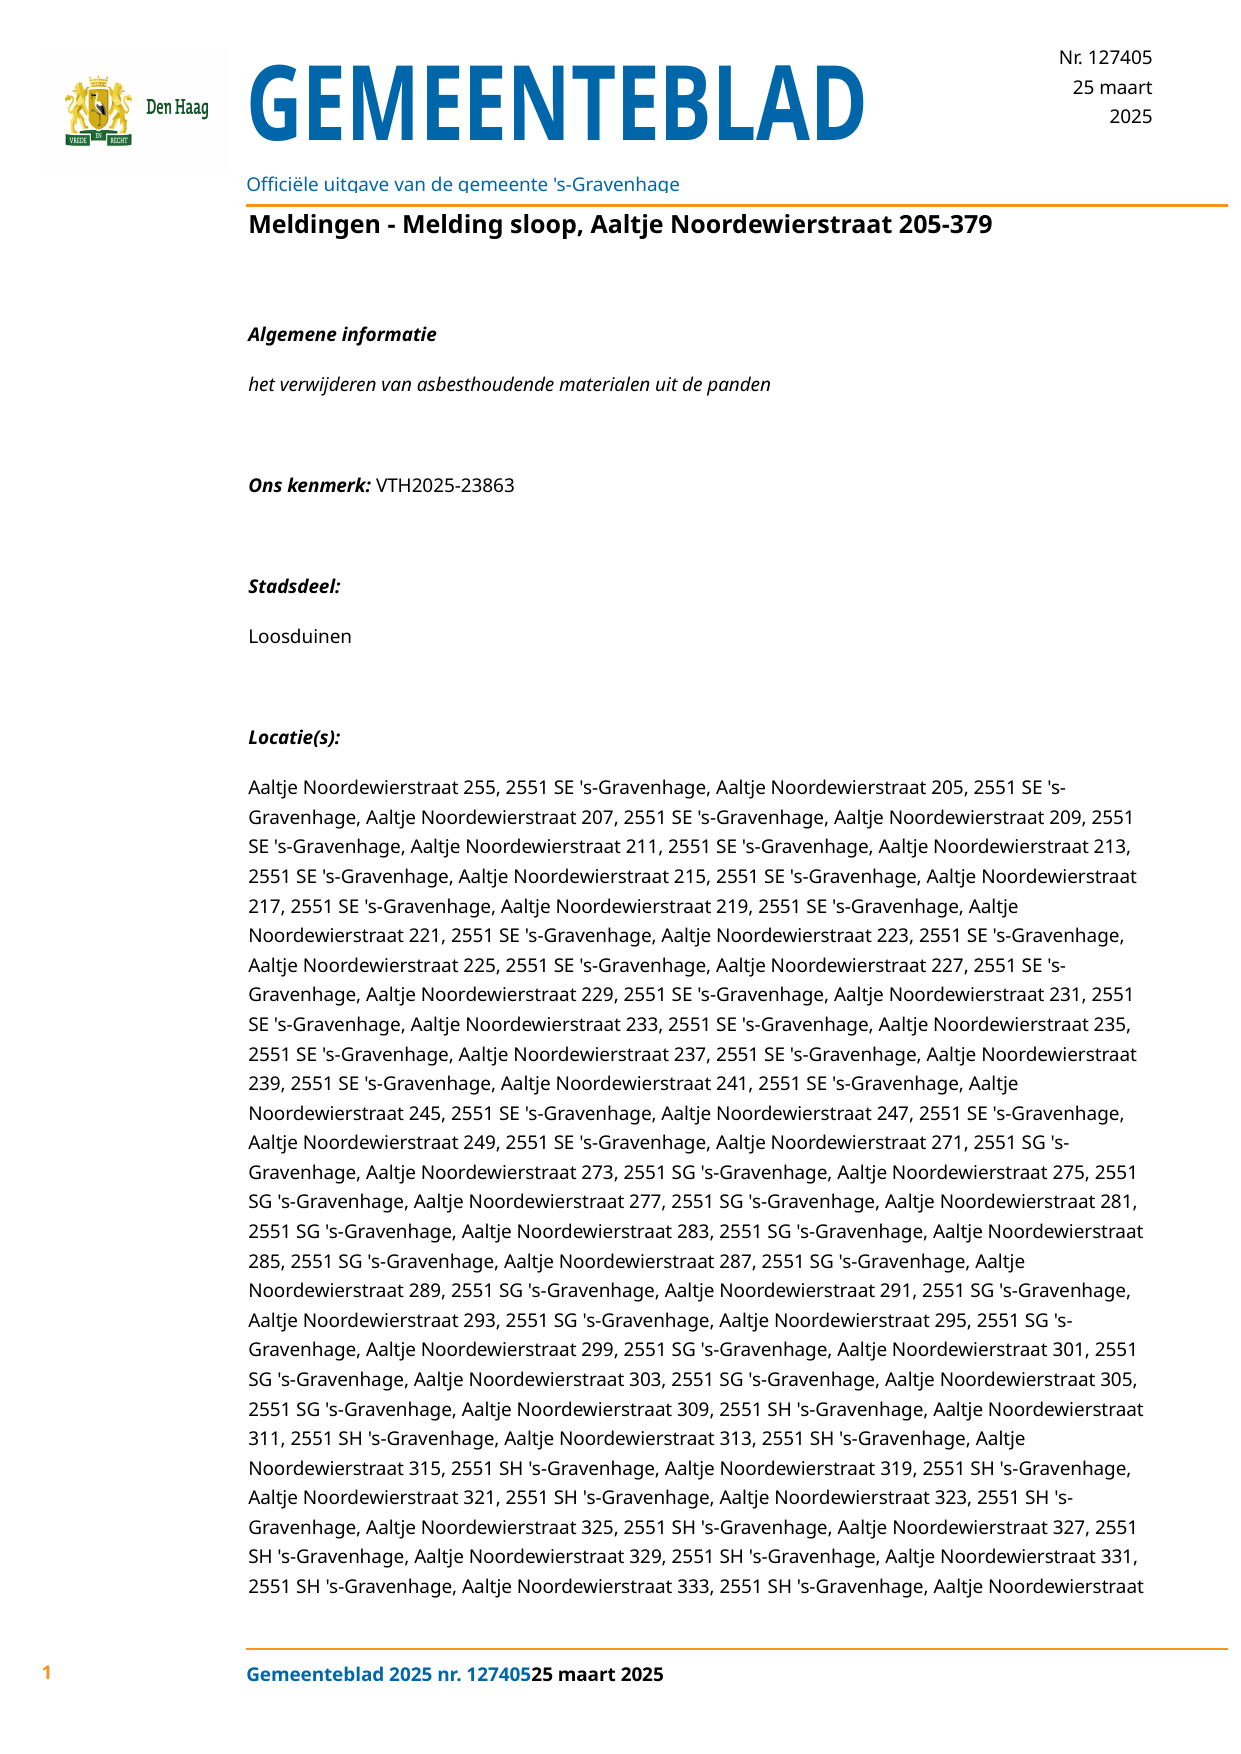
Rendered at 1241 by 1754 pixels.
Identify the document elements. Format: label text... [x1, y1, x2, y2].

text Stadsdeel: [248, 573, 1152, 598]
text Meldingen - Melding sloop, Aaltje Noordewierstraat 205-379 [248, 207, 1152, 241]
text Locatie(s): [248, 724, 1152, 750]
text Aaltje Noordewierstraat 255, 2551 SE 's-Gravenhage, Aaltje Noordewierstraat 205, 2551 SE 's-Gravenhage, Aaltje Noordewierstraat 207, 2551 SE 's-Gravenhage, Aaltje Noordewierstraat 209, 2551 SE 's-Gravenhage, Aaltje Noordewierstraat 211, 2551 SE 's-Gravenhage, Aaltje Noordewierstraat 213, 2551 SE 's-Gravenhage, Aaltje Noordewierstraat 215, 2551 SE 's-Gravenhage, Aaltje Noordewierstraat 217, 2551 SE 's-Gravenhage, Aaltje Noordewierstraat 219, 2551 SE 's-Gravenhage, Aaltje Noordewierstraat 221, 2551 SE 's-Gravenhage, Aaltje Noordewierstraat 223, 2551 SE 's-Gravenhage, Aaltje Noordewierstraat 225, 2551 SE 's-Gravenhage, Aaltje Noordewierstraat 227, 2551 SE 's-Gravenhage, Aaltje Noordewierstraat 229, 2551 SE 's-Gravenhage, Aaltje Noordewierstraat 231, 2551 SE 's-Gravenhage, Aaltje Noordewierstraat 233, 2551 SE 's-Gravenhage, Aaltje Noordewierstraat 235, 2551 SE 's-Gravenhage, Aaltje Noordewierstraat 237, 2551 SE 's-Gravenhage, Aaltje Noordewierstraat 239, 2551 SE 's-Gravenhage, Aaltje Noordewierstraat 241, 2551 SE 's-Gravenhage, Aaltje Noordewierstraat 245, 2551 SE 's-Gravenhage, Aaltje Noordewierstraat 247, 2551 SE 's-Gravenhage, Aaltje Noordewierstraat 249, 2551 SE 's-Gravenhage, Aaltje Noordewierstraat 271, 2551 SG 's-Gravenhage, Aaltje Noordewierstraat 273, 2551 SG 's-Gravenhage, Aaltje Noordewierstraat 275, 2551 SG 's-Gravenhage, Aaltje Noordewierstraat 277, 2551 SG 's-Gravenhage, Aaltje Noordewierstraat 281, 2551 SG 's-Gravenhage, Aaltje Noordewierstraat 283, 2551 SG 's-Gravenhage, Aaltje Noordewierstraat 285, 2551 SG 's-Gravenhage, Aaltje Noordewierstraat 287, 2551 SG 's-Gravenhage, Aaltje Noordewierstraat 289, 2551 SG 's-Gravenhage, Aaltje Noordewierstraat 291, 2551 SG 's-Gravenhage, Aaltje Noordewierstraat 293, 2551 SG 's-Gravenhage, Aaltje Noordewierstraat 295, 2551 SG 's-Gravenhage, Aaltje Noordewierstraat 299, 2551 SG 's-Gravenhage, Aaltje Noordewierstraat 301, 2551 SG 's-Gravenhage, Aaltje Noordewierstraat 303, 2551 SG 's-Gravenhage, Aaltje Noordewierstraat 305, 2551 SG 's-Gravenhage, Aaltje Noordewierstraat 309, 2551 SH 's-Gravenhage, Aaltje Noordewierstraat 311, 2551 SH 's-Gravenhage, Aaltje Noordewierstraat 313, 2551 SH 's-Gravenhage, Aaltje Noordewierstraat 315, 2551 SH 's-Gravenhage, Aaltje Noordewierstraat 319, 2551 SH 's-Gravenhage, Aaltje Noordewierstraat 321, 2551 SH 's-Gravenhage, Aaltje Noordewierstraat 323, 2551 SH 's-Gravenhage, Aaltje Noordewierstraat 325, 2551 SH 's-Gravenhage, Aaltje Noordewierstraat 327, 2551 SH 's-Gravenhage, Aaltje Noordewierstraat 329, 2551 SH 's-Gravenhage, Aaltje Noordewierstraat 331, 2551 SH 's-Gravenhage, Aaltje Noordewierstraat 333, 2551 SH 's-Gravenhage, Aaltje Noordewierstraat [248, 774, 1152, 1599]
picture [41, 47, 231, 172]
text Ons kenmerk: VTH2025-23863 [248, 472, 1152, 498]
text het verwijderen van asbesthoudende materialen uit de panden [248, 371, 1152, 397]
text Loosduinen [248, 623, 1152, 649]
text Algemene informatie [248, 321, 1152, 346]
